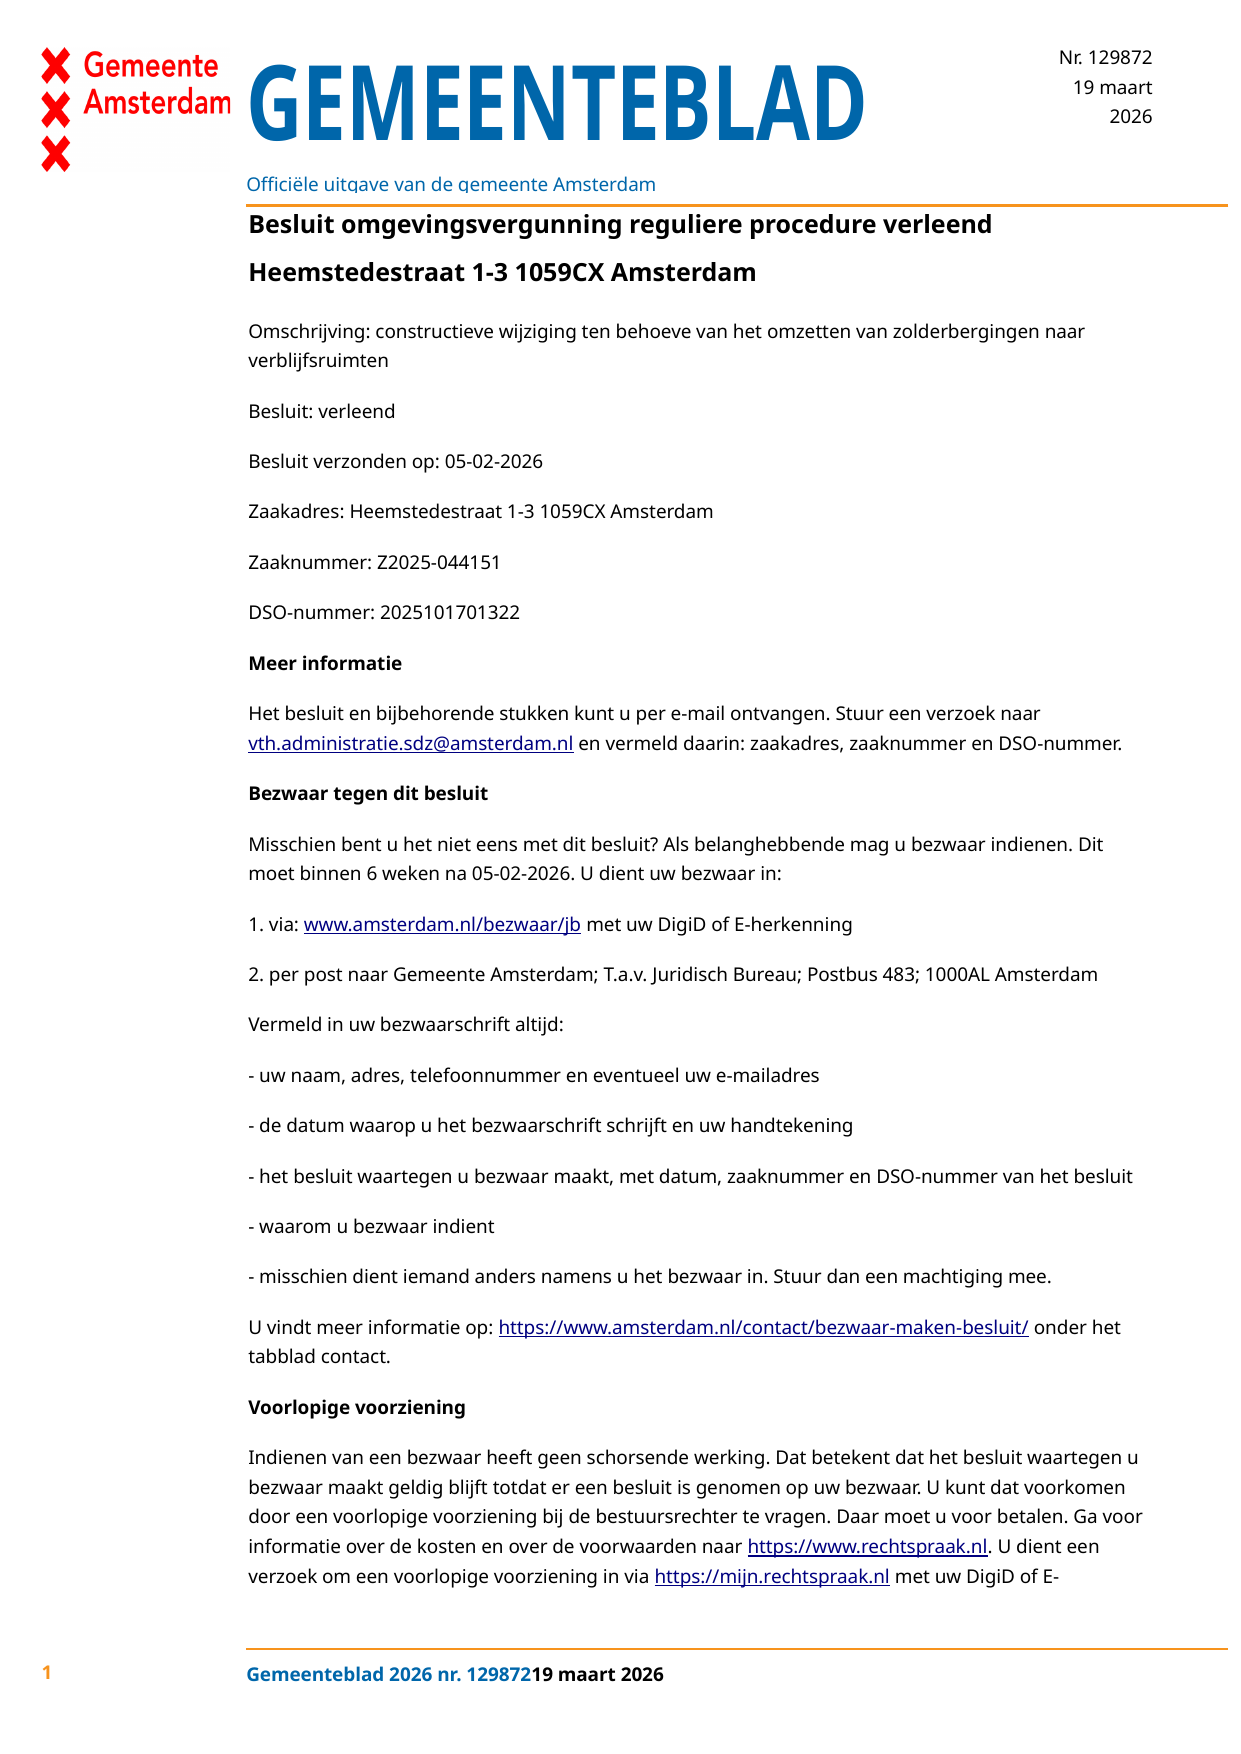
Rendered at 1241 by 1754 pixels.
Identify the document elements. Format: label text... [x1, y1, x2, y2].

text Besluit: verleend [248, 398, 1152, 424]
text 1. via: www.amsterdam.nl/bezwaar/jb met uw DigiD of E-herkenning [248, 911, 1152, 937]
text - waarom u bezwaar indient [248, 1213, 1152, 1239]
text - uw naam, adres, telefoonnummer en eventueel uw e-mailadres [248, 1062, 1152, 1088]
text - het besluit waartegen u bezwaar maakt, met datum, zaaknummer en DSO-nummer van het besluit [248, 1163, 1152, 1189]
text Misschien bent u het niet eens met dit besluit? Als belanghebbende mag u bezwaar indienen. Dit moet binnen 6 weken na 05-02-2026. U dient uw bezwaar in: [248, 831, 1152, 886]
text Indienen van een bezwaar heeft geen schorsende werking. Dat betekent dat het besluit waartegen u bezwaar maakt geldig blijft totdat er een besluit is genomen op uw bezwaar. U kunt dat voorkomen door een voorlopige voorziening bij de bestuursrechter te vragen. Daar moet u voor betalen. Ga voor informatie over de kosten en over de voorwaarden naar https://www.rechtspraak.nl. U dient een verzoek om een voorlopige voorziening in via https://mijn.rechtspraak.nl met uw DigiD of E- [248, 1444, 1152, 1589]
text 2. per post naar Gemeente Amsterdam; T.a.v. Juridisch Bureau; Postbus 483; 1000AL Amsterdam [248, 961, 1152, 987]
text Zaakadres: Heemstedestraat 1-3 1059CX Amsterdam [248, 499, 1152, 524]
text Meer informatie [248, 650, 1152, 676]
text Vermeld in uw bezwaarschrift altijd: [248, 1012, 1152, 1037]
text U vindt meer informatie op: https://www.amsterdam.nl/contact/bezwaar-maken-besluit/ onder het tabblad contact. [248, 1314, 1152, 1369]
text Besluit verzonden op: 05-02-2026 [248, 448, 1152, 474]
text - de datum waarop u het bezwaarschrift schrijft en uw handtekening [248, 1112, 1152, 1138]
text Bezwaar tegen dit besluit [248, 780, 1152, 806]
text Zaaknummer: Z2025-044151 [248, 549, 1152, 575]
text Voorlopige voorziening [248, 1394, 1152, 1420]
picture [41, 47, 231, 172]
text DSO-nummer: 2025101701322 [248, 599, 1152, 625]
text Het besluit en bijbehorende stukken kunt u per e-mail ontvangen. Stuur een verzoek naar vth.administratie.sdz@amsterdam.nl en vermeld daarin: zaakadres, zaaknummer en DSO-nummer. [248, 700, 1152, 756]
text Omschrijving: constructieve wijziging ten behoeve van het omzetten van zolderbergingen naar verblijfsruimten [248, 318, 1152, 373]
text Besluit omgevingsvergunning reguliere procedure verleend Heemstedestraat 1-3 1059CX Amsterdam [248, 207, 1152, 288]
text - misschien dient iemand anders namens u het bezwaar in. Stuur dan een machtiging mee. [248, 1264, 1152, 1289]
